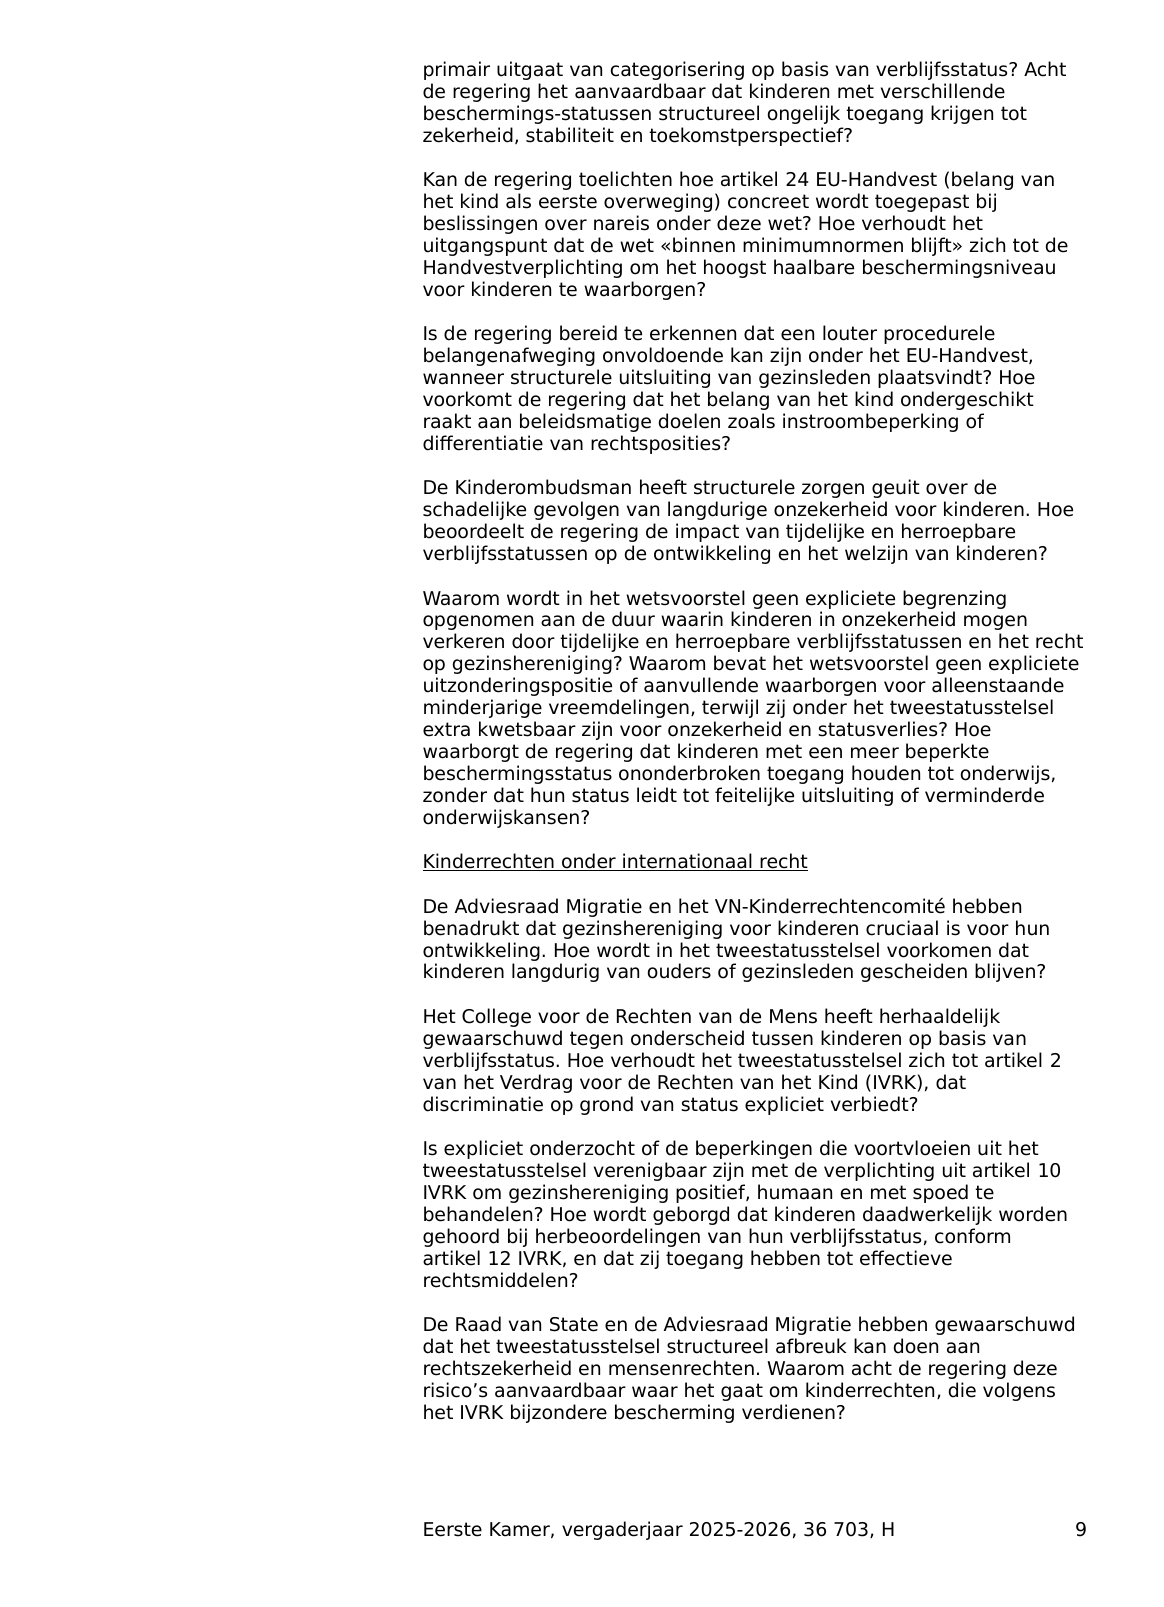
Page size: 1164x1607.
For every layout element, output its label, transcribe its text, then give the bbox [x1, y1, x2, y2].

text De Adviesraad Migratie en het VN-Kinderrechtencomité hebben benadrukt dat gezinshereniging voor kinderen cruciaal is voor hun ontwikkeling. Hoe wordt in het tweestatusstelsel voorkomen dat kinderen langdurig van ouders of gezinsleden gescheiden blijven? [422, 896, 1087, 983]
subtitle Kinderrechten onder internationaal recht [422, 851, 1087, 873]
text Is expliciet onderzocht of de beperkingen die voortvloeien uit het tweestatusstelsel verenigbaar zijn met de verplichting uit artikel 10 IVRK om gezinshereniging positief, humaan en met spoed te behandelen? Hoe wordt geborgd dat kinderen daadwerkelijk worden gehoord bij herbeoordelingen van hun verblijfsstatus, conform artikel 12 IVRK, en dat zij toegang hebben tot effectieve rechtsmiddelen? [422, 1138, 1087, 1292]
text primair uitgaat van categorisering op basis van verblijfsstatus? Acht de regering het aanvaardbaar dat kinderen met verschillende beschermings-statussen structureel ongelijk toegang krijgen tot zekerheid, stabiliteit en toekomstperspectief? [422, 59, 1087, 147]
text Waarom wordt in het wetsvoorstel geen expliciete begrenzing opgenomen aan de duur waarin kinderen in onzekerheid mogen verkeren door tijdelijke en herroepbare verblijfsstatussen en het recht op gezinshereniging? Waarom bevat het wetsvoorstel geen expliciete uitzonderingspositie of aanvullende waarborgen voor alleenstaande minderjarige vreemdelingen, terwijl zij onder het tweestatusstelsel extra kwetsbaar zijn voor onzekerheid en statusverlies? Hoe waarborgt de regering dat kinderen met een meer beperkte beschermingsstatus ononderbroken toegang houden tot onderwijs, zonder dat hun status leidt tot feitelijke uitsluiting of verminderde onderwijskansen? [422, 587, 1087, 829]
text Is de regering bereid te erkennen dat een louter procedurele belangenafweging onvoldoende kan zijn onder het EU-Handvest, wanneer structurele uitsluiting van gezinsleden plaatsvindt? Hoe voorkomt de regering dat het belang van het kind ondergeschikt raakt aan beleidsmatige doelen zoals instroombeperking of differentiatie van rechtsposities? [422, 323, 1087, 455]
text Kan de regering toelichten hoe artikel 24 EU-Handvest (belang van het kind als eerste overweging) concreet wordt toegepast bij beslissingen over nareis onder deze wet? Hoe verhoudt het uitgangspunt dat de wet «binnen minimumnormen blijft» zich tot de Handvestverplichting om het hoogst haalbare beschermingsniveau voor kinderen te waarborgen? [422, 169, 1087, 301]
text De Raad van State en de Adviesraad Migratie hebben gewaarschuwd dat het tweestatusstelsel structureel afbreuk kan doen aan rechtszekerheid en mensenrechten. Waarom acht de regering deze risico’s aanvaardbaar waar het gaat om kinderrechten, die volgens het IVRK bijzondere bescherming verdienen? [422, 1314, 1087, 1424]
text Het College voor de Rechten van de Mens heeft herhaaldelijk gewaarschuwd tegen onderscheid tussen kinderen op basis van verblijfsstatus. Hoe verhoudt het tweestatusstelsel zich tot artikel 2 van het Verdrag voor de Rechten van het Kind (IVRK), dat discriminatie op grond van status expliciet verbiedt? [422, 1006, 1087, 1116]
text De Kinderombudsman heeft structurele zorgen geuit over de schadelijke gevolgen van langdurige onzekerheid voor kinderen. Hoe beoordeelt de regering de impact van tijdelijke en herroepbare verblijfsstatussen op de ontwikkeling en het welzijn van kinderen? [422, 477, 1087, 565]
